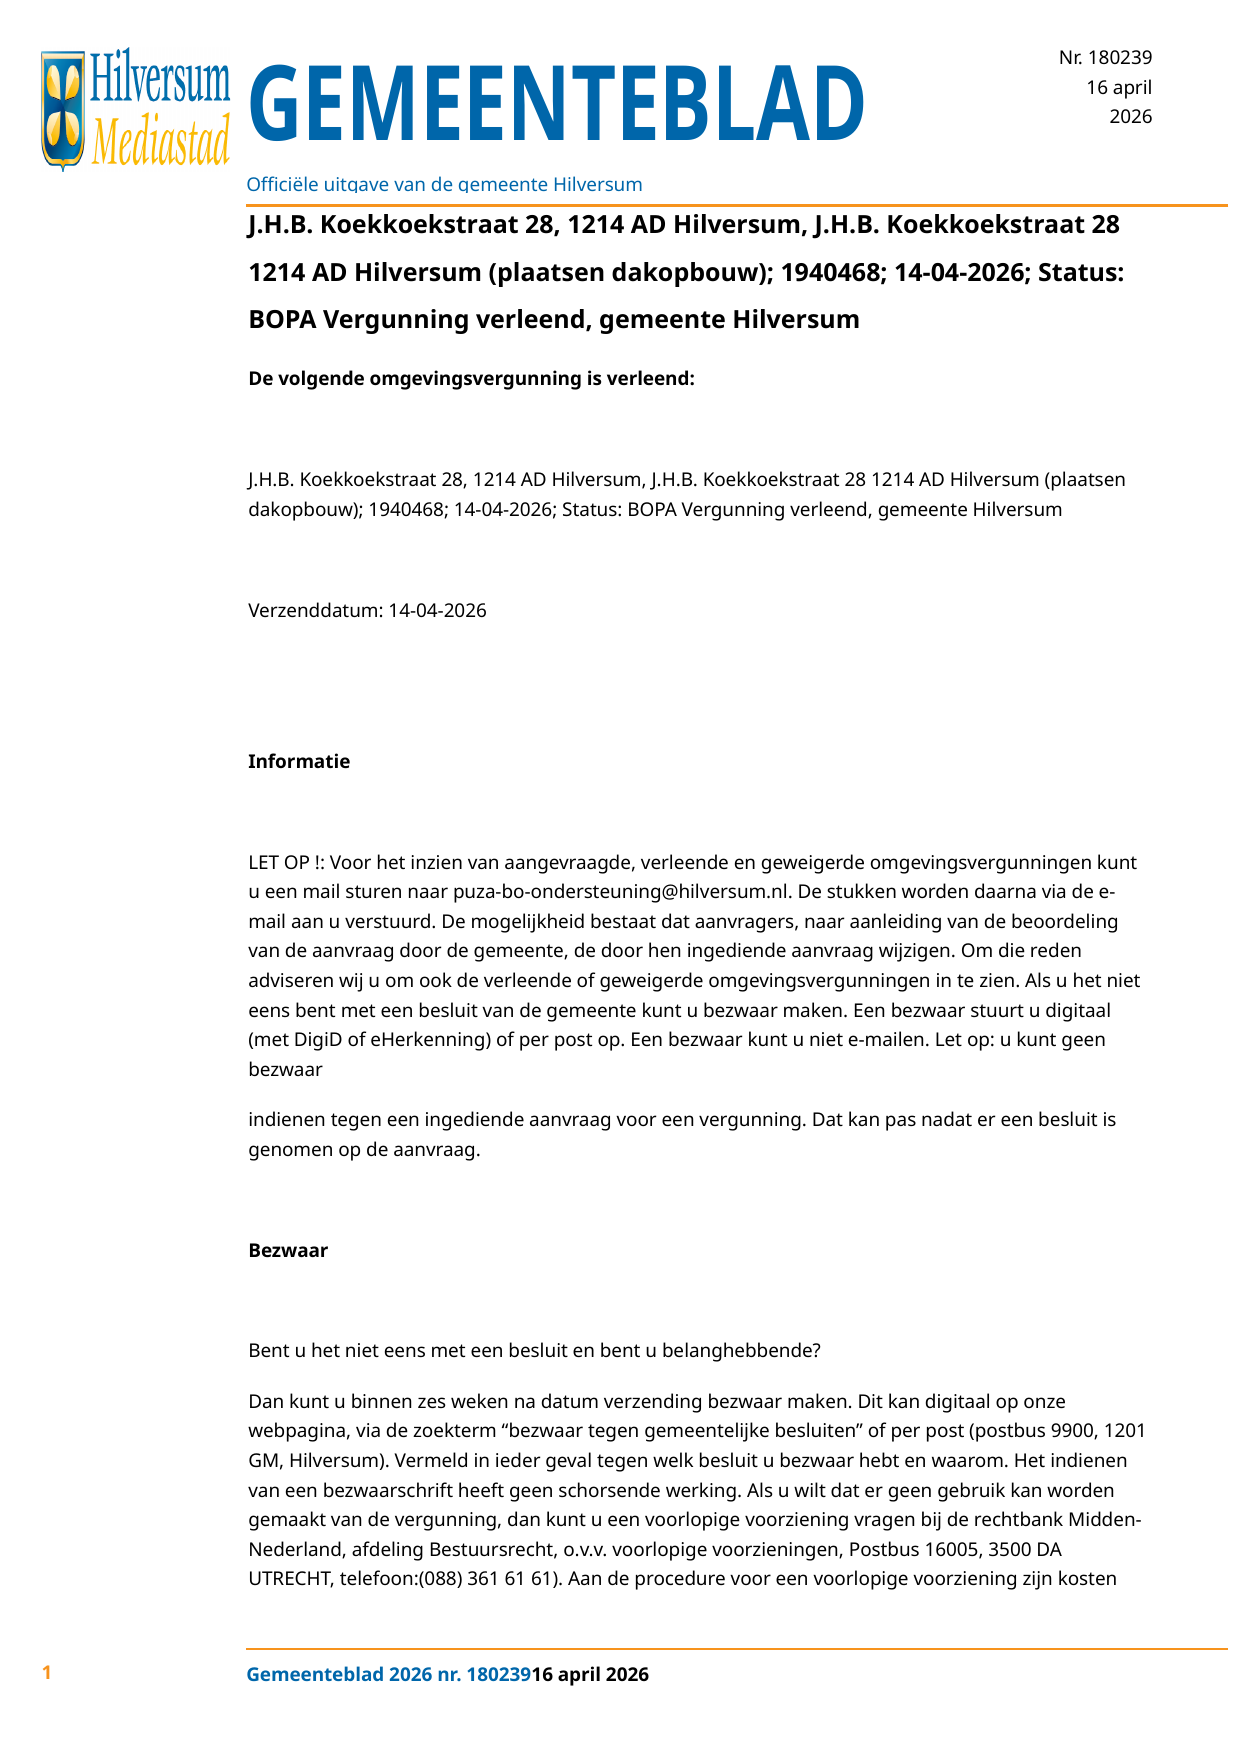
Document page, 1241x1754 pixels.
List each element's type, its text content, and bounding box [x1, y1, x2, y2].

text De volgende omgevingsvergunning is verleend: [248, 366, 1152, 391]
text Verzenddatum: 14-04-2026 [248, 597, 1152, 622]
picture [41, 47, 231, 172]
text Bezwaar [248, 1237, 1152, 1262]
text J.H.B. Koekkoekstraat 28, 1214 AD Hilversum, J.H.B. Koekkoekstraat 28 1214 AD Hilversum (plaatsen dakopbouw); 1940468; 14-04-2026; Status: BOPA Vergunning verleend, gemeente Hilversum [248, 466, 1152, 522]
text Informatie [248, 748, 1152, 774]
text J.H.B. Koekkoekstraat 28, 1214 AD Hilversum, J.H.B. Koekkoekstraat 28 1214 AD Hilversum (plaatsen dakopbouw); 1940468; 14-04-2026; Status: BOPA Vergunning verleend, gemeente Hilversum [248, 207, 1152, 336]
text LET OP !: Voor het inzien van aangevraagde, verleende en geweigerde omgevingsvergunningen kunt u een mail sturen naar puza-bo-ondersteuning@hilversum.nl. De stukken worden daarna via de e-mail aan u verstuurd. De mogelijkheid bestaat dat aanvragers, naar aanleiding van de beoordeling van de aanvraag door de gemeente, de door hen ingediende aanvraag wijzigen. Om die reden adviseren wij u om ook de verleende of geweigerde omgevingsvergunningen in te zien. Als u het niet eens bent met een besluit van de gemeente kunt u bezwaar maken. Een bezwaar stuurt u digitaal (met DigiD of eHerkenning) of per post op. Een bezwaar kunt u niet e-mailen. Let op: u kunt geen bezwaar [248, 849, 1152, 1082]
text indienen tegen een ingediende aanvraag voor een vergunning. Dat kan pas nadat er een besluit is genomen op de aanvraag. [248, 1106, 1152, 1162]
text Bent u het niet eens met een besluit en bent u belanghebbende? [248, 1338, 1152, 1363]
text Dan kunt u binnen zes weken na datum verzending bezwaar maken. Dit kan digitaal op onze webpagina, via de zoekterm “bezwaar tegen gemeentelijke besluiten” of per post (postbus 9900, 1201 GM, Hilversum). Vermeld in ieder geval tegen welk besluit u bezwaar hebt en waarom. Het indienen van een bezwaarschrift heeft geen schorsende werking. Als u wilt dat er geen gebruik kan worden gemaakt van de vergunning, dan kunt u een voorlopige voorziening vragen bij de rechtbank Midden-Nederland, afdeling Bestuursrecht, o.v.v. voorlopige voorzieningen, Postbus 16005, 3500 DA UTRECHT, telefoon:(088) 361 61 61). Aan de procedure voor een voorlopige voorziening zijn kosten [248, 1388, 1152, 1591]
